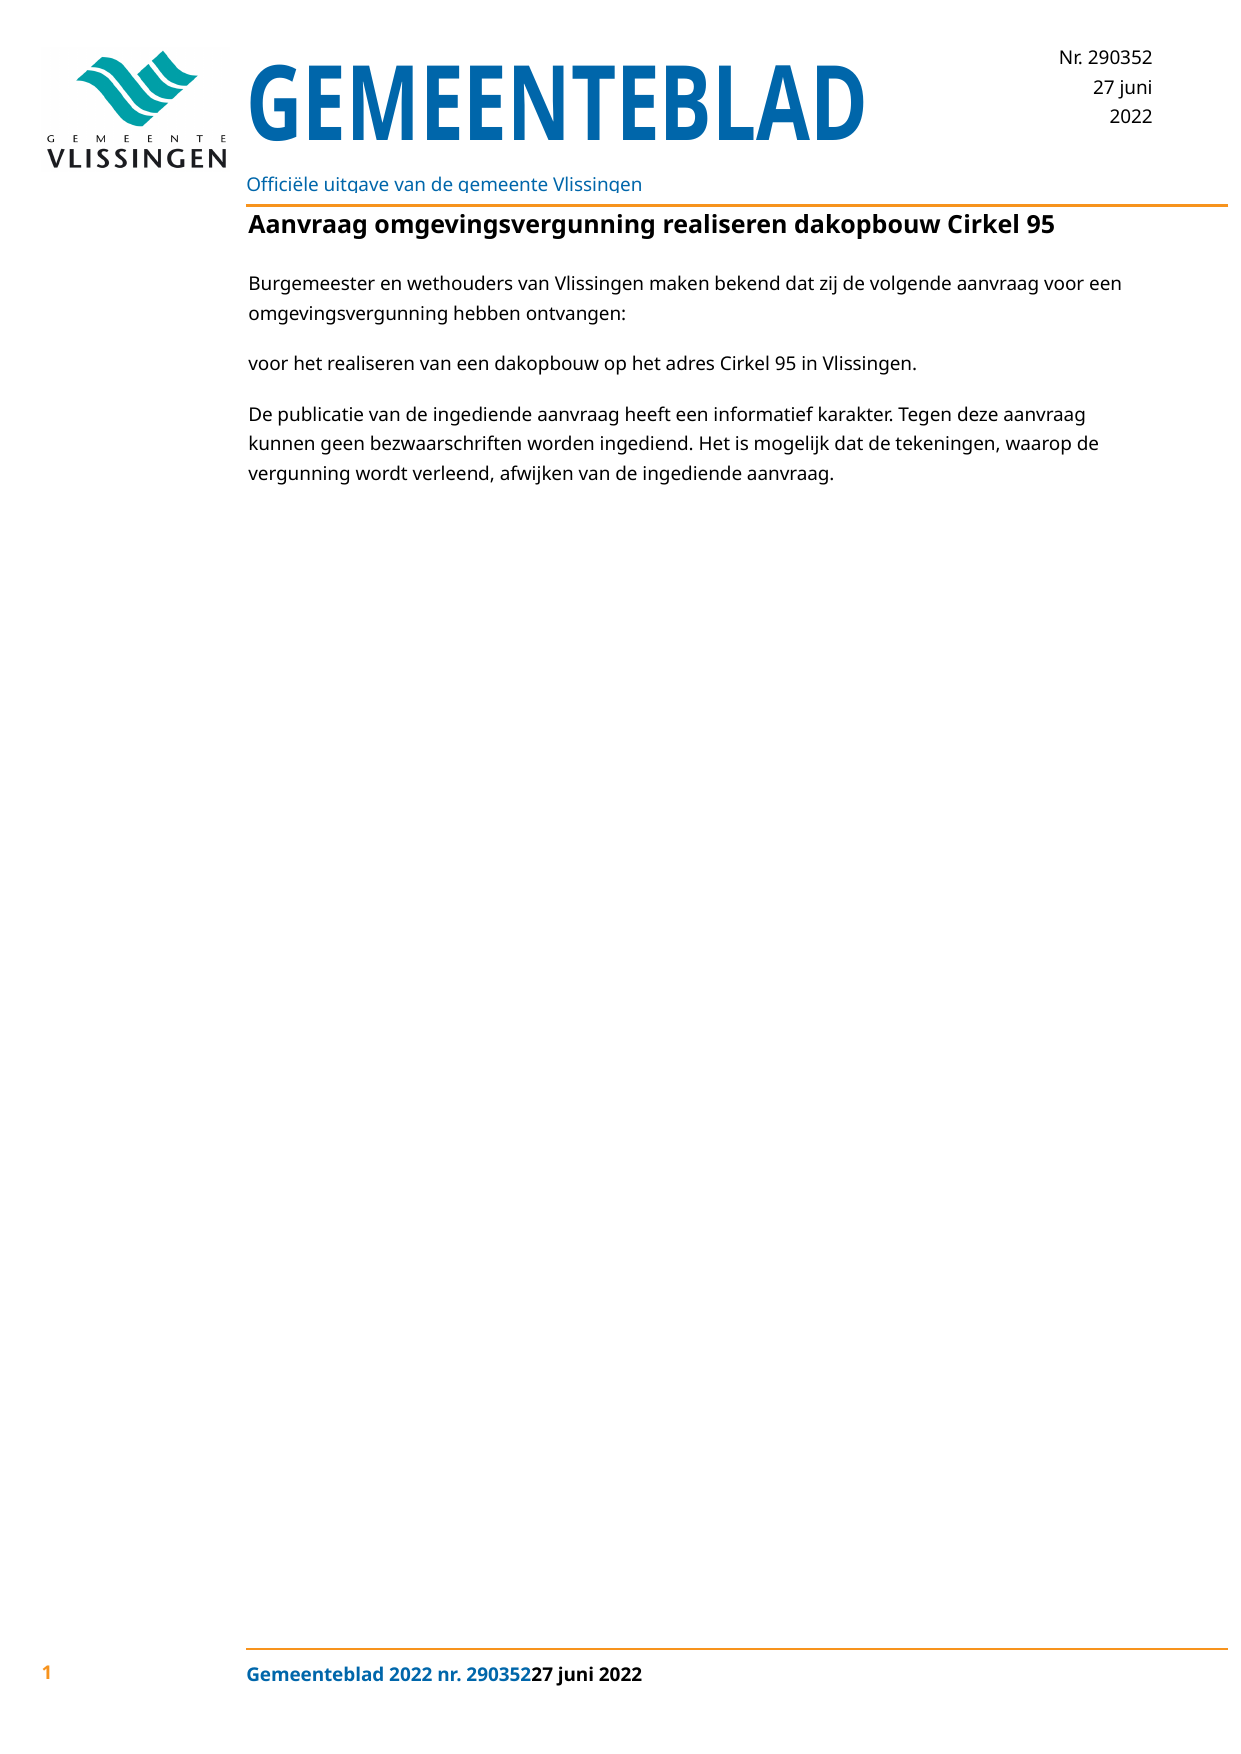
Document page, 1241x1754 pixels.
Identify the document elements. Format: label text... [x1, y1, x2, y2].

picture [41, 47, 231, 172]
text Burgemeester en wethouders van Vlissingen maken bekend dat zij de volgende aanvraag voor een omgevingsvergunning hebben ontvangen: [248, 270, 1152, 326]
text Aanvraag omgevingsvergunning realiseren dakopbouw Cirkel 95 [248, 207, 1152, 241]
text De publicatie van de ingediende aanvraag heeft een informatief karakter. Tegen deze aanvraag kunnen geen bezwaarschriften worden ingediend. Het is mogelijk dat de tekeningen, waarop de vergunning wordt verleend, afwijken van de ingediende aanvraag. [248, 401, 1152, 486]
text voor het realiseren van een dakopbouw op het adres Cirkel 95 in Vlissingen. [248, 350, 1152, 376]
